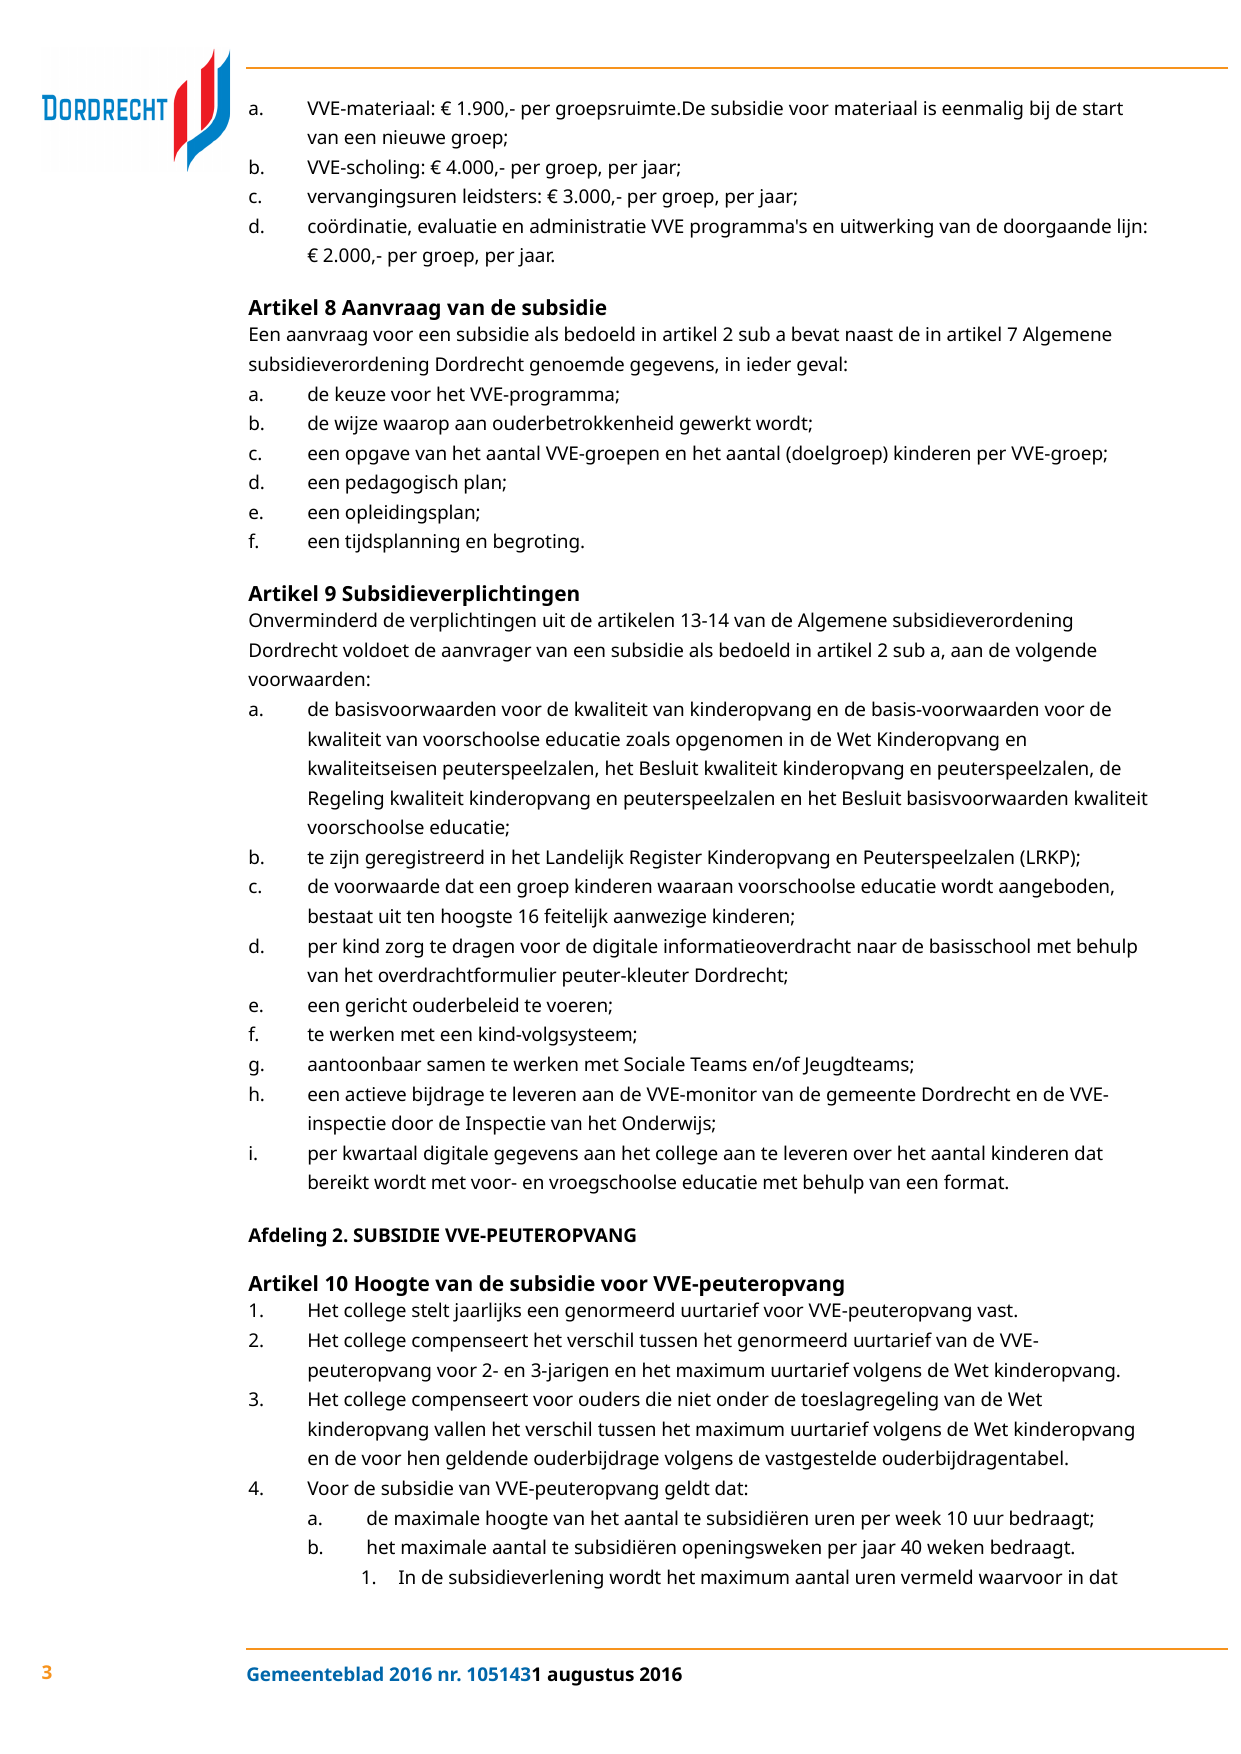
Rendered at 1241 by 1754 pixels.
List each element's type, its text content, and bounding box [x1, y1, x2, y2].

list In de subsidieverlening wordt het maximum aantal uren vermeld waarvoor in dat [361, 1564, 1152, 1590]
list de maximale hoogte van het aantal te subsidiëren uren per week 10 uur bedraagt; [307, 1505, 1152, 1531]
list te werken met een kind-volgsysteem; [248, 1022, 1152, 1047]
list de keuze voor het VVE-programma; [248, 381, 1152, 406]
list een tijdsplanning en begroting. [248, 529, 1152, 554]
list VVE-scholing: € 4.000,- per groep, per jaar; [248, 154, 1152, 180]
list een opleidingsplan; [248, 499, 1152, 525]
list het maximale aantal te subsidiëren openingsweken per jaar 40 weken bedraagt. [307, 1534, 1152, 1560]
picture [41, 47, 231, 172]
text Artikel 10 Hoogte van de subsidie voor VVE-peuteropvang [248, 1269, 1152, 1298]
list aantoonbaar samen te werken met Sociale Teams en/of Jeugdteams; [248, 1051, 1152, 1077]
list te zijn geregistreerd in het Landelijk Register Kinderopvang en Peuterspeelzalen (LRKP); [248, 844, 1152, 870]
list een gericht ouderbeleid te voeren; [248, 992, 1152, 1018]
list per kwartaal digitale gegevens aan het college aan te leveren over het aantal kinderen dat bereikt wordt met voor- en vroegschoolse educatie met behulp van een format. [248, 1140, 1152, 1195]
text Artikel 8 Aanvraag van de subsidie [248, 293, 1152, 322]
list een pedagogisch plan; [248, 469, 1152, 495]
list Het college compenseert voor ouders die niet onder de toeslagregeling van de Wet kinderopvang vallen het verschil tussen het maximum uurtarief volgens de Wet kinderopvang en de voor hen geldende ouderbijdrage volgens de vastgestelde ouderbijdragentabel. [248, 1386, 1152, 1471]
list coördinatie, evaluatie en administratie VVE programma's en uitwerking van de doorgaande lijn: € 2.000,- per groep, per jaar. [248, 213, 1152, 268]
text Een aanvraag voor een subsidie als bedoeld in artikel 2 sub a bevat naast de in artikel 7 Algemene subsidieverordening Dordrecht genoemde gegevens, in ieder geval: [248, 322, 1152, 377]
list Het college compenseert het verschil tussen het genormeerd uurtarief van de VVE-peuteropvang voor 2- en 3-jarigen en het maximum uurtarief volgens de Wet kinderopvang. [248, 1327, 1152, 1383]
text Artikel 9 Subsidieverplichtingen [248, 579, 1152, 607]
list de voorwaarde dat een groep kinderen waaraan voorschoolse educatie wordt aangeboden, bestaat uit ten hoogste 16 feitelijk aanwezige kinderen; [248, 874, 1152, 929]
list de basisvoorwaarden voor de kwaliteit van kinderopvang en de basis-voorwaarden voor de kwaliteit van voorschoolse educatie zoals opgenomen in de Wet Kinderopvang en kwaliteitseisen peuterspeelzalen, het Besluit kwaliteit kinderopvang en peuterspeelzalen, de Regeling kwaliteit kinderopvang en peuterspeelzalen en het Besluit basisvoorwaarden kwaliteit voorschoolse educatie; [248, 696, 1152, 840]
text Onverminderd de verplichtingen uit de artikelen 13-14 van de Algemene subsidieverordening Dordrecht voldoet de aanvrager van een subsidie als bedoeld in artikel 2 sub a, aan de volgende voorwaarden: [248, 607, 1152, 692]
list VVE-materiaal: € 1.900,- per groepsruimte.De subsidie voor materiaal is eenmalig bij de start van een nieuwe groep; [248, 95, 1152, 150]
list de wijze waarop aan ouderbetrokkenheid gewerkt wordt; [248, 410, 1152, 436]
text Afdeling 2. SUBSIDIE VVE-PEUTEROPVANG [248, 1220, 1152, 1248]
list Het college stelt jaarlijks een genormeerd uurtarief voor VVE-peuteropvang vast. [248, 1298, 1152, 1323]
list vervangingsuren leidsters: € 3.000,- per groep, per jaar; [248, 183, 1152, 209]
list een actieve bijdrage te leveren aan de VVE-monitor van de gemeente Dordrecht en de VVE-inspectie door de Inspectie van het Onderwijs; [248, 1081, 1152, 1136]
list Voor de subsidie van VVE-peuteropvang geldt dat: [248, 1475, 1152, 1501]
list per kind zorg te dragen voor de digitale informatieoverdracht naar de basisschool met behulp van het overdrachtformulier peuter-kleuter Dordrecht; [248, 933, 1152, 988]
list een opgave van het aantal VVE-groepen en het aantal (doelgroep) kinderen per VVE-groep; [248, 440, 1152, 466]
